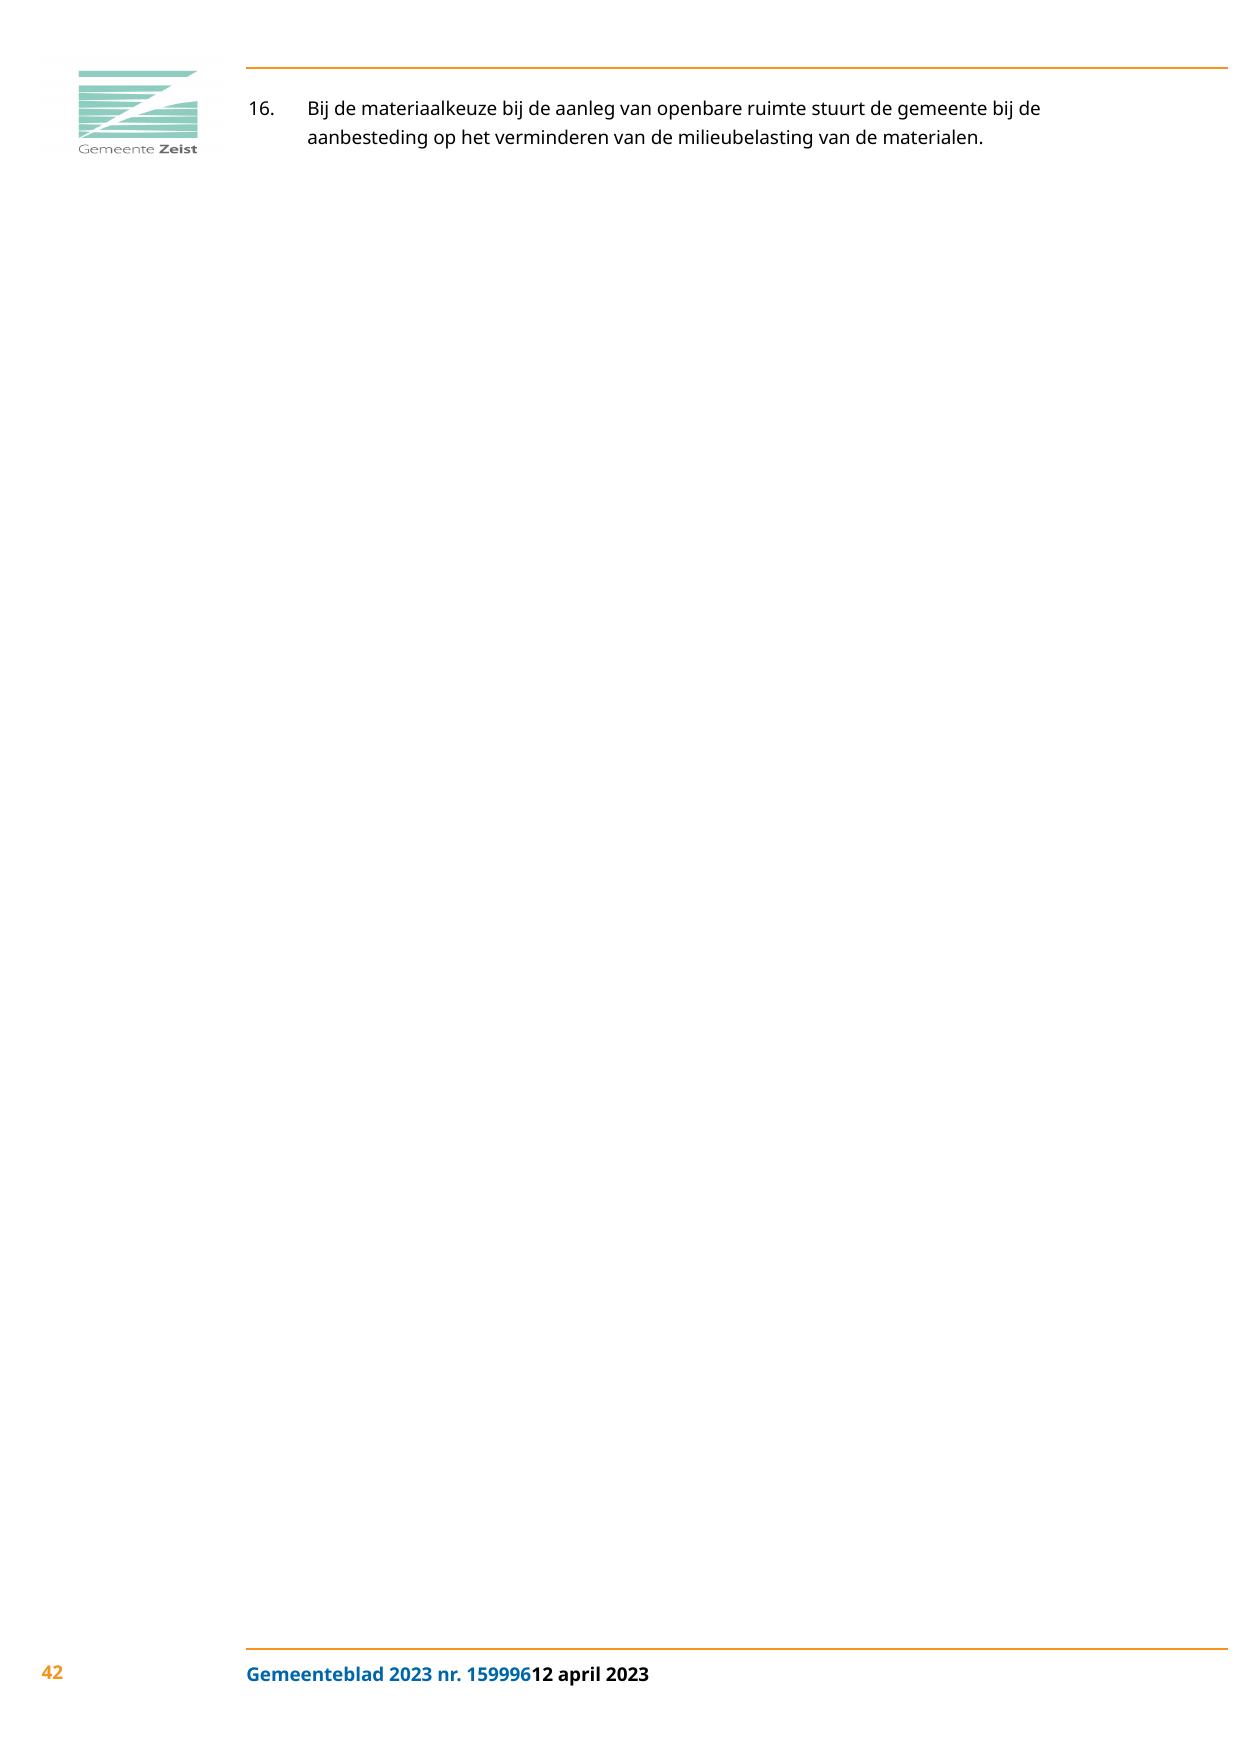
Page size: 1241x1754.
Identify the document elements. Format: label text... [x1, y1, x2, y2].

picture [41, 47, 231, 172]
list Bij de materiaalkeuze bij de aanleg van openbare ruimte stuurt de gemeente bij de aanbesteding op het verminderen van de milieubelasting van de materialen. [248, 95, 1152, 150]
